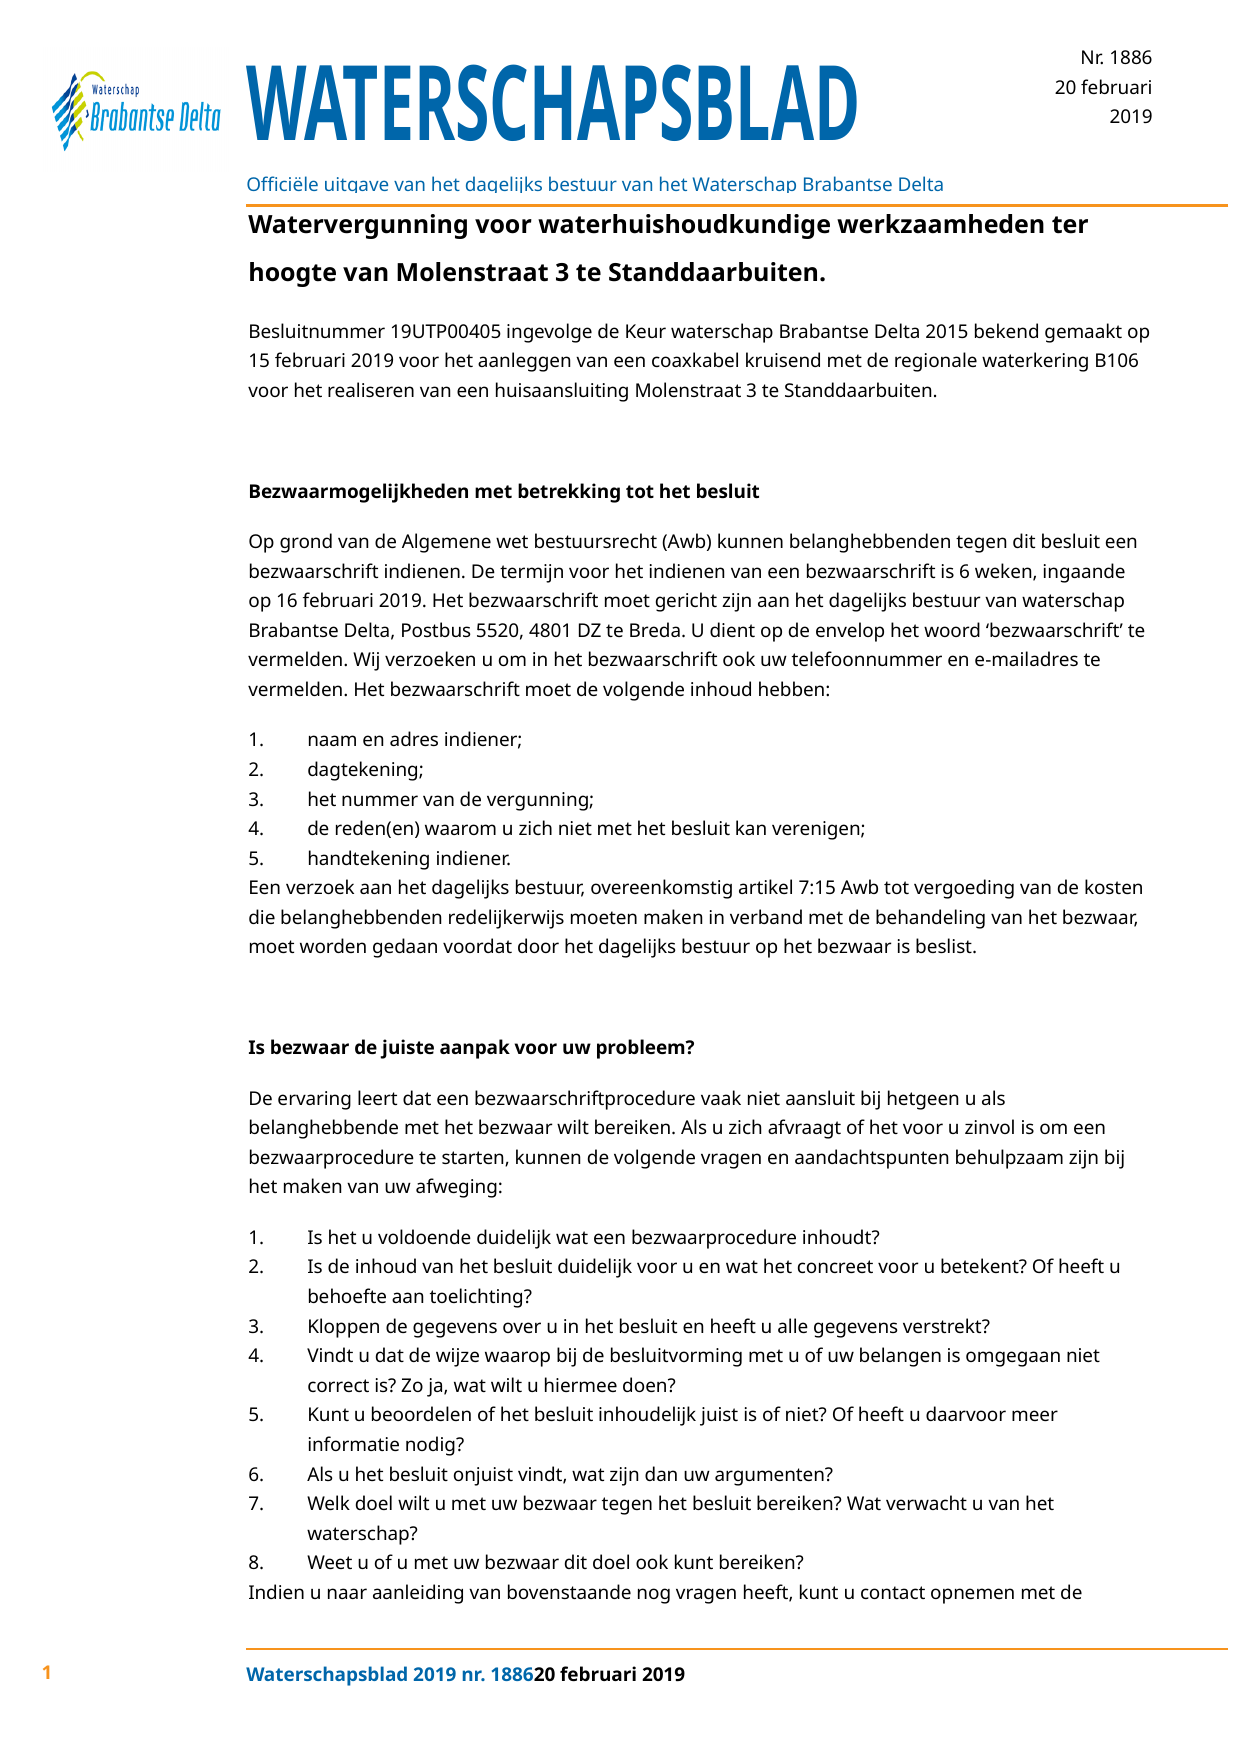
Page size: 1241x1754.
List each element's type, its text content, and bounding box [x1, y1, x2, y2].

text Watervergunning voor waterhuishoudkundige werkzaamheden ter hoogte van Molenstraat 3 te Standdaarbuiten. [248, 207, 1152, 288]
text Op grond van de Algemene wet bestuursrecht (Awb) kunnen belanghebbenden tegen dit besluit een bezwaarschrift indienen. De termijn voor het indienen van een bezwaarschrift is 6 weken, ingaande op 16 februari 2019. Het bezwaarschrift moet gericht zijn aan het dagelijks bestuur van waterschap Brabantse Delta, Postbus 5520, 4801 DZ te Breda. U dient op de envelop het woord ‘bezwaarschrift’ te vermelden. Wij verzoeken u om in het bezwaarschrift ook uw telefoonnummer en e‑mailadres te vermelden. Het bezwaarschrift moet de volgende inhoud hebben: [248, 528, 1152, 702]
text Is bezwaar de juiste aanpak voor uw probleem? [248, 1034, 1152, 1060]
list Weet u of u met uw bezwaar dit doel ook kunt bereiken? [248, 1549, 1152, 1575]
text Indien u naar aanleiding van bovenstaande nog vragen heeft, kunt u contact opnemen met de [248, 1579, 1152, 1605]
list de reden(en) waarom u zich niet met het besluit kan verenigen; [248, 815, 1152, 841]
text De ervaring leert dat een bezwaarschriftprocedure vaak niet aansluit bij hetgeen u als belanghebbende met het bezwaar wilt bereiken. Als u zich afvraagt of het voor u zinvol is om een bezwaarprocedure te starten, kunnen de volgende vragen en aandachtspunten behulpzaam zijn bij het maken van uw afweging: [248, 1085, 1152, 1199]
list het nummer van de vergunning; [248, 786, 1152, 812]
list Is het u voldoende duidelijk wat een bezwaarprocedure inhoudt? [248, 1224, 1152, 1250]
list dagtekening; [248, 756, 1152, 782]
list Kloppen de gegevens over u in het besluit en heeft u alle gegevens verstrekt? [248, 1313, 1152, 1339]
text Een verzoek aan het dagelijks bestuur, overeenkomstig artikel 7:15 Awb tot vergoeding van de kosten die belanghebbenden redelijkerwijs moeten maken in verband met de behandeling van het bezwaar, moet worden gedaan voordat door het dagelijks bestuur op het bezwaar is beslist. [248, 874, 1152, 959]
text Bezwaarmogelijkheden met betrekking tot het besluit [248, 478, 1152, 504]
list handtekening indiener. [248, 845, 1152, 871]
list Is de inhoud van het besluit duidelijk voor u en wat het concreet voor u betekent? Of heeft u behoefte aan toelichting? [248, 1254, 1152, 1309]
list Welk doel wilt u met uw bezwaar tegen het besluit bereiken? Wat verwacht u van het waterschap? [248, 1490, 1152, 1546]
picture [41, 47, 231, 172]
list Als u het besluit onjuist vindt, wat zijn dan uw argumenten? [248, 1461, 1152, 1487]
text Besluitnummer 19UTP00405 ingevolge de Keur waterschap Brabantse Delta 2015 bekend gemaakt op 15 februari 2019 voor het aanleggen van een coaxkabel kruisend met de regionale waterkering B106 voor het realiseren van een huisaansluiting Molenstraat 3 te Standdaarbuiten. [248, 318, 1152, 403]
list Vindt u dat de wijze waarop bij de besluitvorming met u of uw belangen is omgegaan niet correct is? Zo ja, wat wilt u hiermee doen? [248, 1342, 1152, 1398]
list naam en adres indiener; [248, 727, 1152, 752]
list Kunt u beoordelen of het besluit inhoudelijk juist is of niet? Of heeft u daarvoor meer informatie nodig? [248, 1402, 1152, 1457]
